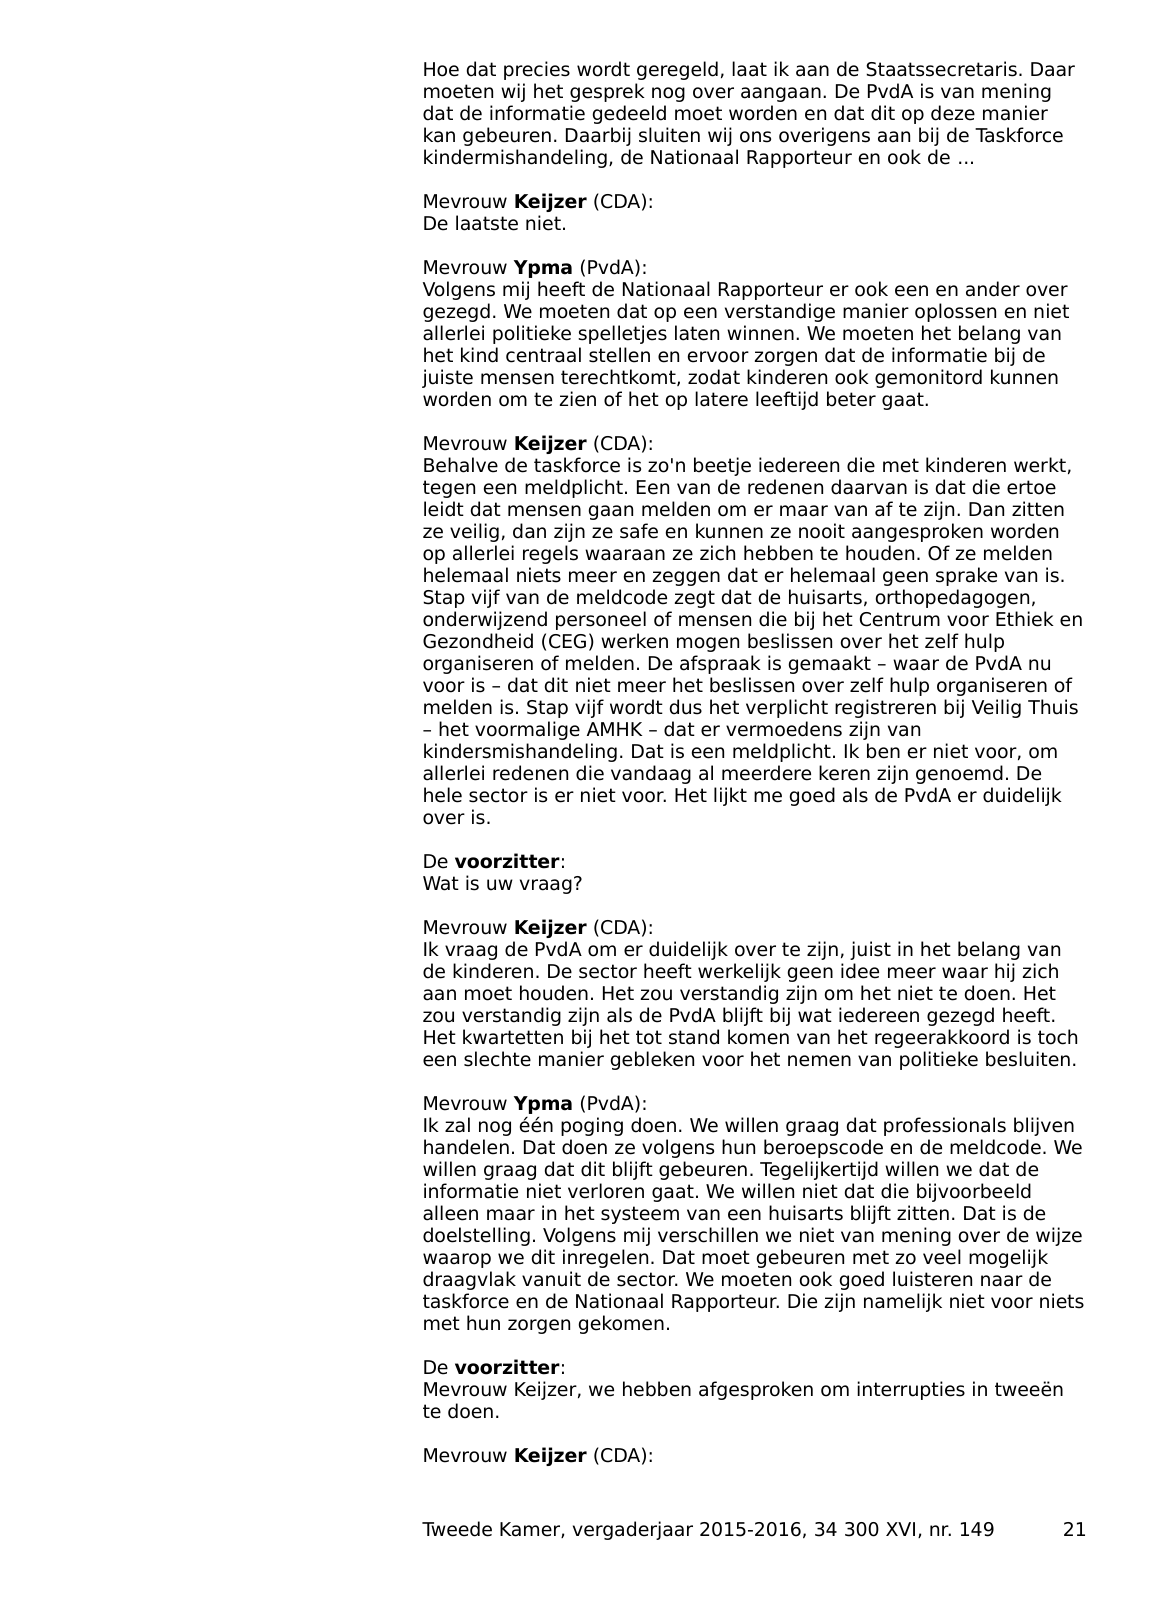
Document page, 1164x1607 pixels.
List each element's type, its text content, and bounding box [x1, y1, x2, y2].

text Volgens mij heeft de Nationaal Rapporteur er ook een en ander over gezegd. We moeten dat op een verstandige manier oplossen en niet allerlei politieke spelletjes laten winnen. We moeten het belang van het kind centraal stellen en ervoor zorgen dat de informatie bij de juiste mensen terechtkomt, zodat kinderen ook gemonitord kunnen worden om te zien of het op latere leeftijd beter gaat. [422, 279, 1087, 411]
text Mevrouw Ypma (PvdA): [422, 1093, 1087, 1115]
text De voorzitter: [422, 1357, 1087, 1379]
text Mevrouw Keijzer (CDA): [422, 191, 1087, 213]
text Wat is uw vraag? [422, 873, 1087, 895]
text Ik zal nog één poging doen. We willen graag dat professionals blijven handelen. Dat doen ze volgens hun beroepscode en de meldcode. We willen graag dat dit blijft gebeuren. Tegelijkertijd willen we dat de informatie niet verloren gaat. We willen niet dat die bijvoorbeeld alleen maar in het systeem van een huisarts blijft zitten. Dat is de doelstelling. Volgens mij verschillen we niet van mening over de wijze waarop we dit inregelen. Dat moet gebeuren met zo veel mogelijk draagvlak vanuit de sector. We moeten ook goed luisteren naar de taskforce en de Nationaal Rapporteur. Die zijn namelijk niet voor niets met hun zorgen gekomen. [422, 1115, 1087, 1335]
text De voorzitter: [422, 851, 1087, 873]
text Behalve de taskforce is zo'n beetje iedereen die met kinderen werkt, tegen een meldplicht. Een van de redenen daarvan is dat die ertoe leidt dat mensen gaan melden om er maar van af te zijn. Dan zitten ze veilig, dan zijn ze safe en kunnen ze nooit aangesproken worden op allerlei regels waaraan ze zich hebben te houden. Of ze melden helemaal niets meer en zeggen dat er helemaal geen sprake van is. Stap vijf van de meldcode zegt dat de huisarts, orthopedagogen, onderwijzend personeel of mensen die bij het Centrum voor Ethiek en Gezondheid (CEG) werken mogen beslissen over het zelf hulp organiseren of melden. De afspraak is gemaakt – waar de PvdA nu voor is – dat dit niet meer het beslissen over zelf hulp organiseren of melden is. Stap vijf wordt dus het verplicht registreren bij Veilig Thuis – het voormalige AMHK – dat er vermoedens zijn van kindersmishandeling. Dat is een meldplicht. Ik ben er niet voor, om allerlei redenen die vandaag al meerdere keren zijn genoemd. De hele sector is er niet voor. Het lijkt me goed als de PvdA er duidelijk over is. [422, 455, 1087, 829]
text Mevrouw Keijzer (CDA): [422, 433, 1087, 455]
text Mevrouw Keijzer, we hebben afgesproken om interrupties in tweeën te doen. [422, 1379, 1087, 1423]
text Ik vraag de PvdA om er duidelijk over te zijn, juist in het belang van de kinderen. De sector heeft werkelijk geen idee meer waar hij zich aan moet houden. Het zou verstandig zijn om het niet te doen. Het zou verstandig zijn als de PvdA blijft bij wat iedereen gezegd heeft. Het kwartetten bij het tot stand komen van het regeerakkoord is toch een slechte manier gebleken voor het nemen van politieke besluiten. [422, 939, 1087, 1071]
text Mevrouw Ypma (PvdA): [422, 257, 1087, 279]
text Mevrouw Keijzer (CDA): [422, 917, 1087, 939]
text Mevrouw Keijzer (CDA): [422, 1445, 1087, 1467]
text Hoe dat precies wordt geregeld, laat ik aan de Staatssecretaris. Daar moeten wij het gesprek nog over aangaan. De PvdA is van mening dat de informatie gedeeld moet worden en dat dit op deze manier kan gebeuren. Daarbij sluiten wij ons overigens aan bij de Taskforce kindermishandeling, de Nationaal Rapporteur en ook de ... [422, 59, 1087, 169]
text De laatste niet. [422, 213, 1087, 235]
